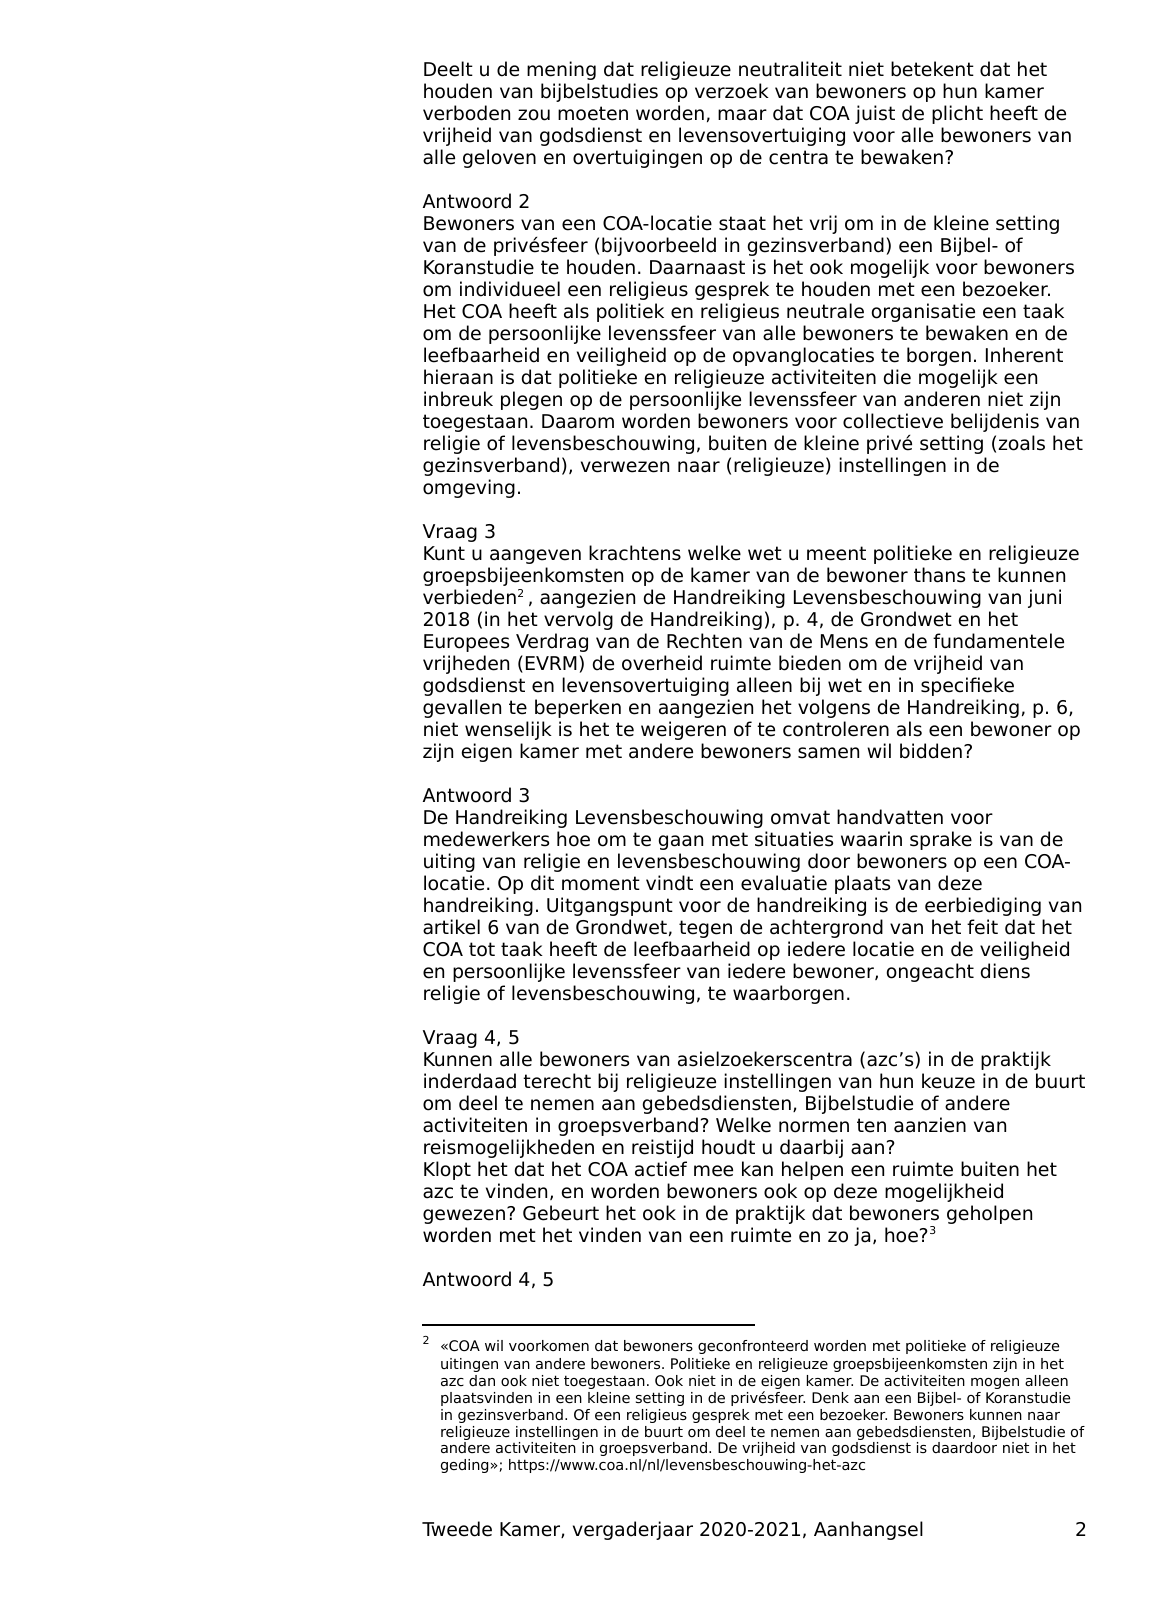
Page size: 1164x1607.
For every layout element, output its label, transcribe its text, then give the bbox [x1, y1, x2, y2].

text Klopt het dat het COA actief mee kan helpen een ruimte buiten het azc te vinden, en worden bewoners ook op deze mogelijkheid gewezen? Gebeurt het ook in de praktijk dat bewoners geholpen worden met het vinden van een ruimte en zo ja, hoe? [422, 1159, 1087, 1247]
text Deelt u de mening dat religieuze neutraliteit niet betekent dat het houden van bijbelstudies op verzoek van bewoners op hun kamer verboden zou moeten worden, maar dat COA juist de plicht heeft de vrijheid van godsdienst en levensovertuiging voor alle bewoners van alle geloven en overtuigingen op de centra te bewaken? [422, 59, 1087, 169]
text Vraag 4, 5 [422, 1027, 1087, 1049]
text Vraag 3 [422, 521, 1087, 543]
text Kunt u aangeven krachtens welke wet u meent politieke en religieuze groepsbijeenkomsten op de kamer van de bewoner thans te kunnen verbieden, aangezien de Handreiking Levensbeschouwing van juni 2018 (in het vervolg de Handreiking), p. 4, de Grondwet en het Europees Verdrag van de Rechten van de Mens en de fundamentele vrijheden (EVRM) de overheid ruimte bieden om de vrijheid van godsdienst en levensovertuiging alleen bij wet en in specifieke gevallen te beperken en aangezien het volgens de Handreiking, p. 6, niet wenselijk is het te weigeren of te controleren als een bewoner op zijn eigen kamer met andere bewoners samen wil bidden? [422, 543, 1087, 763]
text «COA wil voorkomen dat bewoners geconfronteerd worden met politieke of religieuze uitingen van andere bewoners. Politieke en religieuze groepsbijeenkomsten zijn in het azc dan ook niet toegestaan. Ook niet in de eigen kamer. De activiteiten mogen alleen plaatsvinden in een kleine setting in de privésfeer. Denk aan een Bijbel- of Koranstudie in gezinsverband. Of een religieus gesprek met een bezoeker. Bewoners kunnen naar religieuze instellingen in de buurt om deel te nemen aan gebedsdiensten, Bijbelstudie of andere activiteiten in groepsverband. De vrijheid van godsdienst is daardoor niet in het geding»; https://www.coa.nl/nl/levensbeschouwing-het-azc [422, 1334, 1087, 1474]
text Antwoord 2 [422, 191, 1087, 213]
text Antwoord 3 [422, 785, 1087, 807]
text Bewoners van een COA-locatie staat het vrij om in de kleine setting van de privésfeer (bijvoorbeeld in gezinsverband) een Bijbel- of Koranstudie te houden. Daarnaast is het ook mogelijk voor bewoners om individueel een religieus gesprek te houden met een bezoeker. Het COA heeft als politiek en religieus neutrale organisatie een taak om de persoonlijke levenssfeer van alle bewoners te bewaken en de leefbaarheid en veiligheid op de opvanglocaties te borgen. Inherent hieraan is dat politieke en religieuze activiteiten die mogelijk een inbreuk plegen op de persoonlijke levenssfeer van anderen niet zijn toegestaan. Daarom worden bewoners voor collectieve belijdenis van religie of levensbeschouwing, buiten de kleine privé setting (zoals het gezinsverband), verwezen naar (religieuze) instellingen in de omgeving. [422, 213, 1087, 499]
text De Handreiking Levensbeschouwing omvat handvatten voor medewerkers hoe om te gaan met situaties waarin sprake is van de uiting van religie en levensbeschouwing door bewoners op een COA-locatie. Op dit moment vindt een evaluatie plaats van deze handreiking. Uitgangspunt voor de handreiking is de eerbiediging van artikel 6 van de Grondwet, tegen de achtergrond van het feit dat het COA tot taak heeft de leefbaarheid op iedere locatie en de veiligheid en persoonlijke levenssfeer van iedere bewoner, ongeacht diens religie of levensbeschouwing, te waarborgen. [422, 807, 1087, 1005]
text Kunnen alle bewoners van asielzoekerscentra (azc’s) in de praktijk inderdaad terecht bij religieuze instellingen van hun keuze in de buurt om deel te nemen aan gebedsdiensten, Bijbelstudie of andere activiteiten in groepsverband? Welke normen ten aanzien van reismogelijkheden en reistijd houdt u daarbij aan? [422, 1049, 1087, 1159]
text Antwoord 4, 5 [422, 1269, 1087, 1291]
